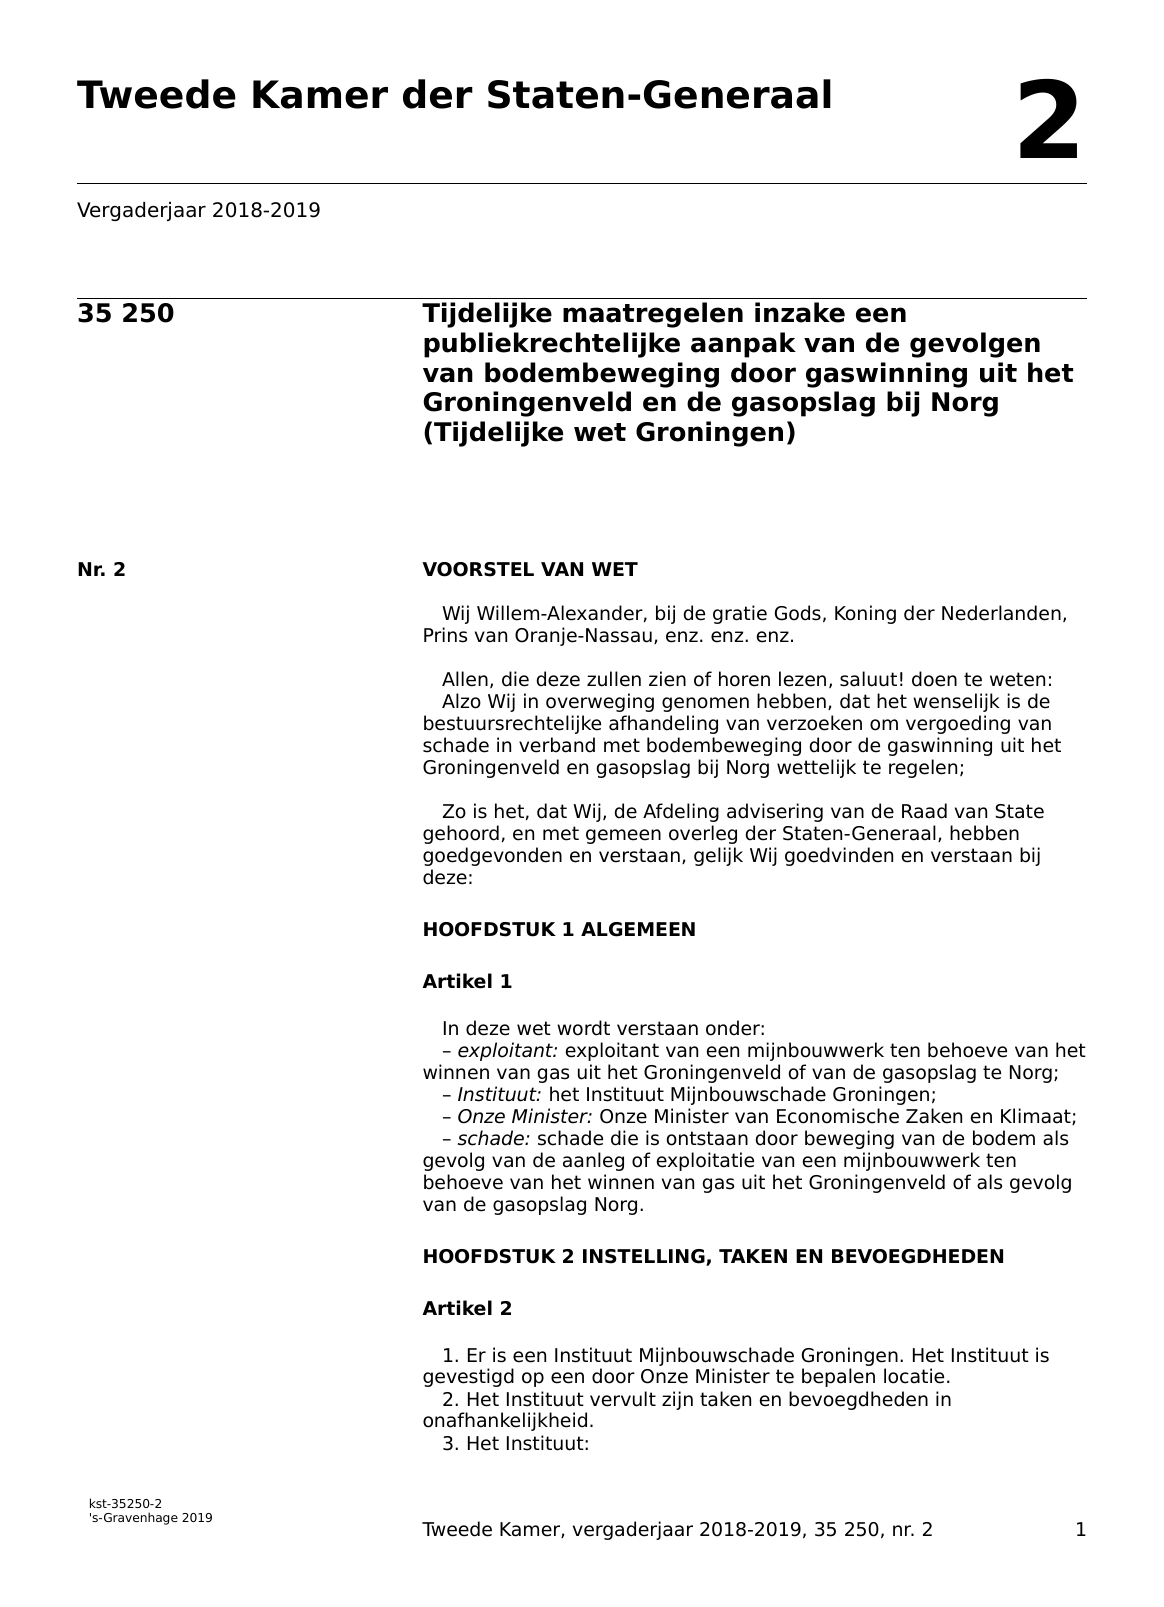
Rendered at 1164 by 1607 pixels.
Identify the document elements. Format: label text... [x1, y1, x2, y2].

text Alzo Wij in overweging genomen hebben, dat het wenselijk is de bestuursrechtelijke afhandeling van verzoeken om vergoeding van schade in verband met bodembeweging door de gaswinning uit het Groningenveld en gasopslag bij Norg wettelijk te regelen; [422, 691, 1087, 779]
text Wij Willem-Alexander, bij de gratie Gods, Koning der Nederlanden, Prins van Oranje-Nassau, enz. enz. enz. [422, 603, 1087, 647]
subtitle Nr. 2 VOORSTEL VAN WET [77, 558, 1087, 580]
text – Instituut: het Instituut Mijnbouwschade Groningen; [422, 1084, 1087, 1106]
text In deze wet wordt verstaan onder: [422, 1018, 1087, 1040]
text Allen, die deze zullen zien of horen lezen, saluut! doen te weten: [422, 669, 1087, 691]
text Zo is het, dat Wij, de Afdeling advisering van de Raad van State gehoord, en met gemeen overleg der Staten-Generaal, hebben goedgevonden en verstaan, gelijk Wij goedvinden en verstaan bij deze: [422, 801, 1087, 889]
text 1. Er is een Instituut Mijnbouwschade Groningen. Het Instituut is gevestigd op een door Onze Minister te bepalen locatie. [422, 1344, 1087, 1388]
text – exploitant: exploitant van een mijnbouwwerk ten behoeve van het winnen van gas uit het Groningenveld of van de gasopslag te Norg; [422, 1040, 1087, 1084]
subtitle HOOFDSTUK 2 INSTELLING, TAKEN EN BEVOEGDHEDEN [422, 1246, 1087, 1267]
subtitle HOOFDSTUK 1 ALGEMEEN [422, 919, 1087, 941]
text 3. Het Instituut: [422, 1432, 1087, 1454]
text 's-Gravenhage 2019 [88, 1511, 323, 1525]
subtitle Artikel 2 [422, 1297, 1087, 1319]
text 2. Het Instituut vervult zijn taken en bevoegdheden in onafhankelijkheid. [422, 1388, 1087, 1432]
subtitle 35 250 Tijdelijke maatregelen inzake een publiekrechtelijke aanpak van de gevolgen van bodembeweging door gaswinning uit het Groningenveld en de gasopslag bij Norg (Tijdelijke wet Groningen) [77, 299, 1087, 447]
table_cell Vergaderjaar 2018-2019 [77, 184, 1087, 298]
text – schade: schade die is ontstaan door beweging van de bodem als gevolg van de aanleg of exploitatie van een mijnbouwwerk ten behoeve van het winnen van gas uit het Groningenveld of als gevolg van de gasopslag Norg. [422, 1128, 1087, 1216]
text – Onze Minister: Onze Minister van Economische Zaken en Klimaat; [422, 1106, 1087, 1128]
table_header 2 [886, 59, 1087, 183]
text kst-35250-2 [88, 1497, 323, 1511]
table_header Tweede Kamer der Staten-Generaal [77, 59, 886, 183]
subtitle Artikel 1 [422, 971, 1087, 993]
